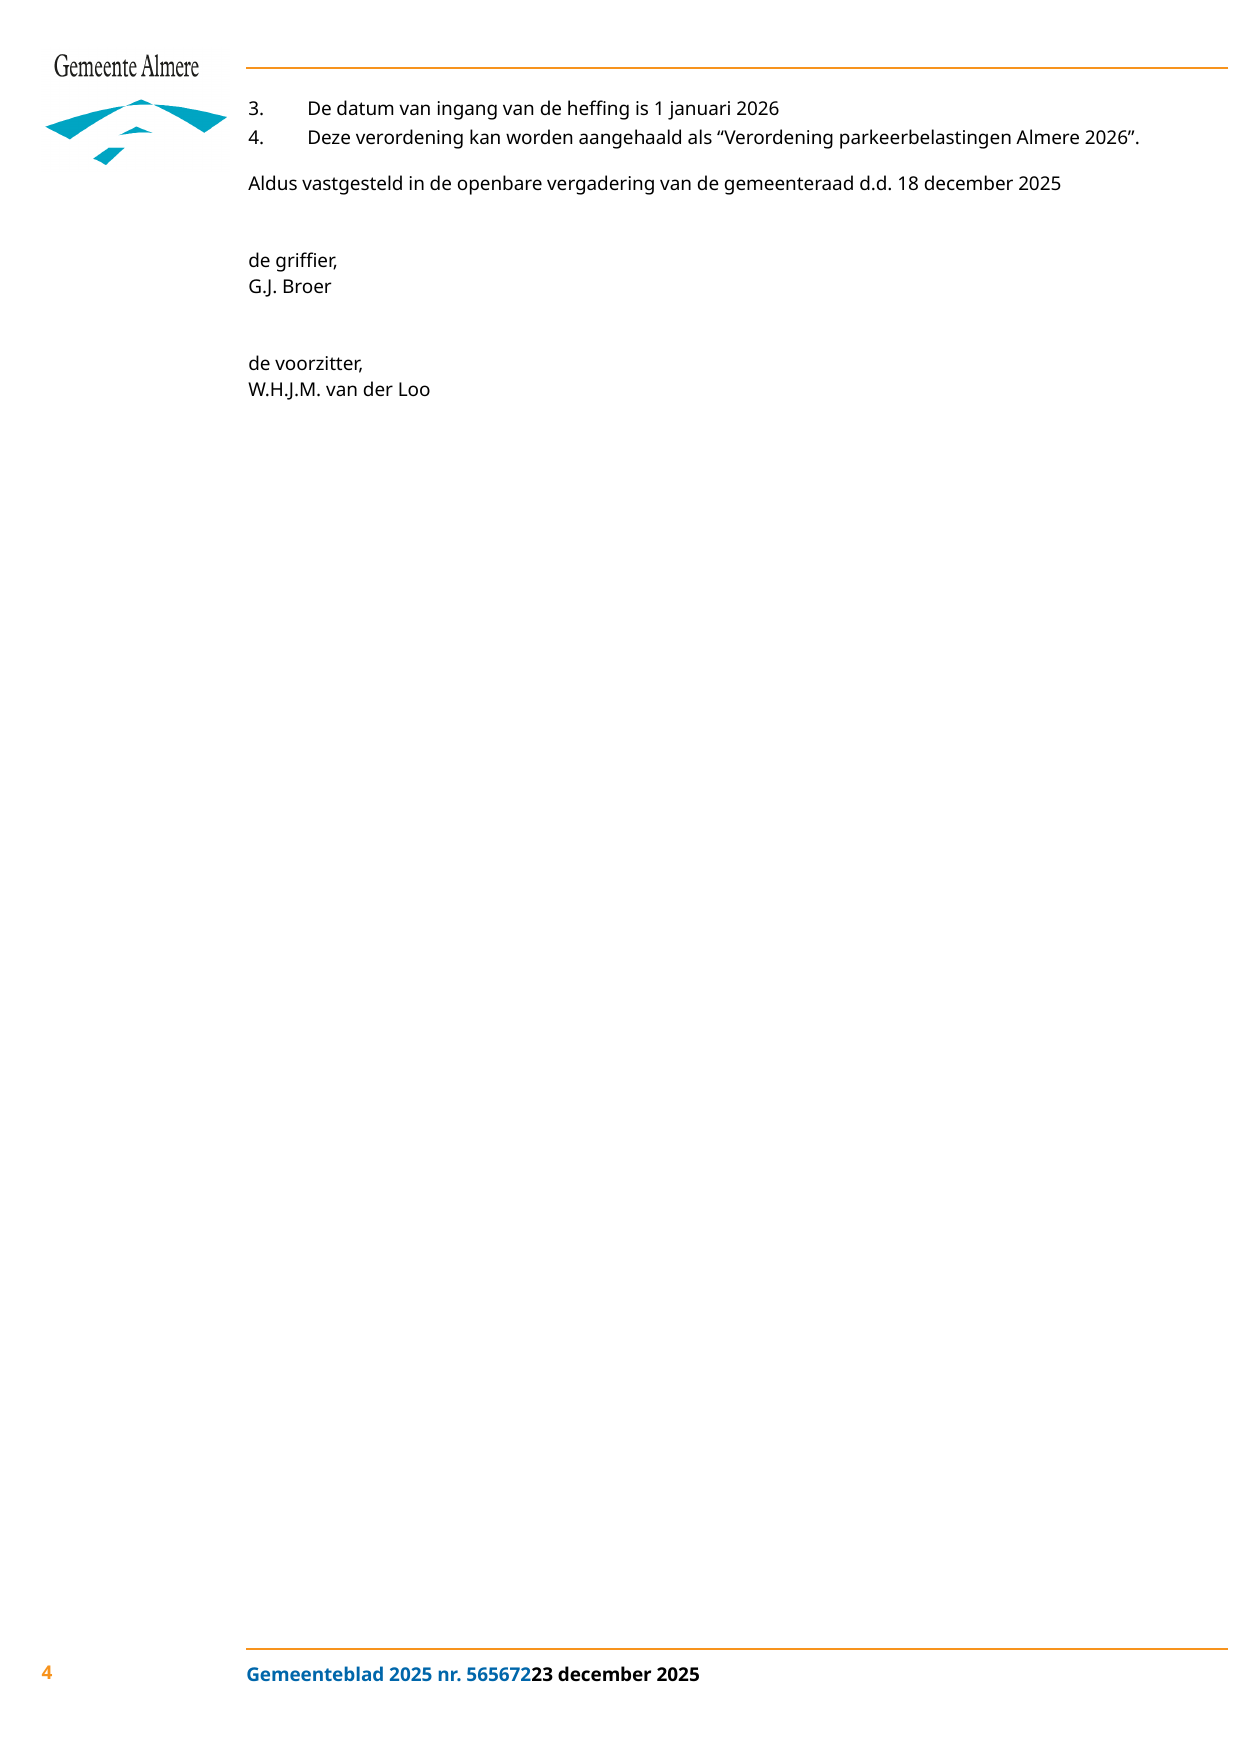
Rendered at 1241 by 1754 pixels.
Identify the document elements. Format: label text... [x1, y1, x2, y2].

text Aldus vastgesteld in de openbare vergadering van de gemeenteraad d.d. 18 december 2025 [248, 170, 1152, 196]
text de voorzitter, [248, 350, 1152, 376]
text de griffier, [248, 247, 1152, 273]
list De datum van ingang van de heffing is 1 januari 2026 [248, 95, 1152, 121]
picture [41, 47, 231, 172]
text W.H.J.M. van der Loo [248, 376, 1152, 402]
text G.J. Broer [248, 273, 1152, 299]
list Deze verordening kan worden aangehaald als “Verordening parkeerbelastingen Almere 2026”. [248, 124, 1152, 150]
